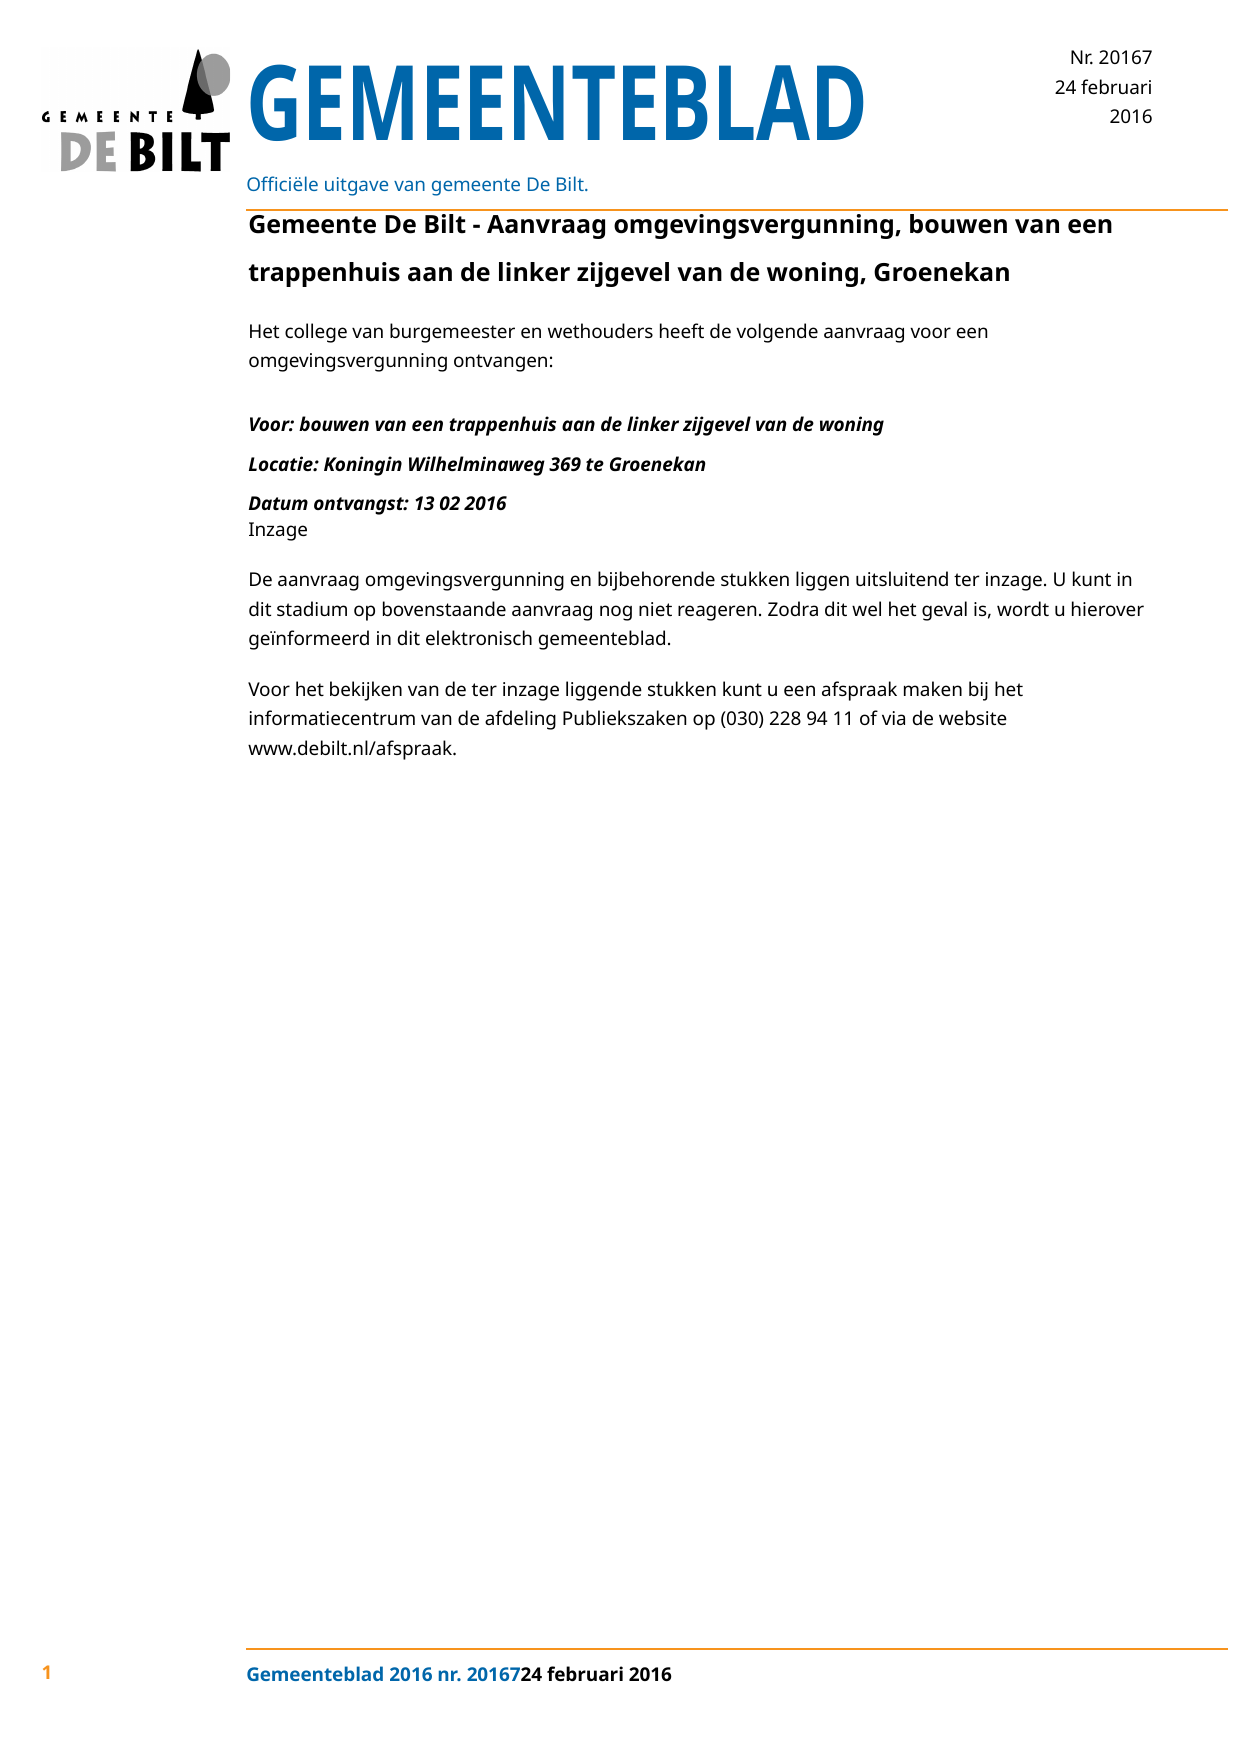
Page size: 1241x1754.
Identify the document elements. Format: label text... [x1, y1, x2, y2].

text Datum ontvangst: 13 02 2016 [248, 490, 1152, 516]
text Het college van burgemeester en wethouders heeft de volgende aanvraag voor een omgevingsvergunning ontvangen: [248, 318, 1152, 373]
text Gemeente De Bilt - Aanvraag omgevingsvergunning, bouwen van een trappenhuis aan de linker zijgevel van de woning, Groenekan [248, 211, 1152, 288]
text Locatie: Koningin Wilhelminaweg 369 te Groenekan [248, 451, 1152, 476]
text Voor het bekijken van de ter inzage liggende stukken kunt u een afspraak maken bij het informatiecentrum van de afdeling Publiekszaken op (030) 228 94 11 of via de website www.debilt.nl/afspraak. [248, 676, 1152, 761]
text De aanvraag omgevingsvergunning en bijbehorende stukken liggen uitsluitend ter inzage. U kunt in dit stadium op bovenstaande aanvraag nog niet reageren. Zodra dit wel het geval is, wordt u hierover geïnformeerd in dit elektronisch gemeenteblad. [248, 566, 1152, 651]
picture [41, 47, 231, 172]
text Inzage [248, 516, 1152, 541]
text Voor: bouwen van een trappenhuis aan de linker zijgevel van de woning [248, 411, 1152, 437]
